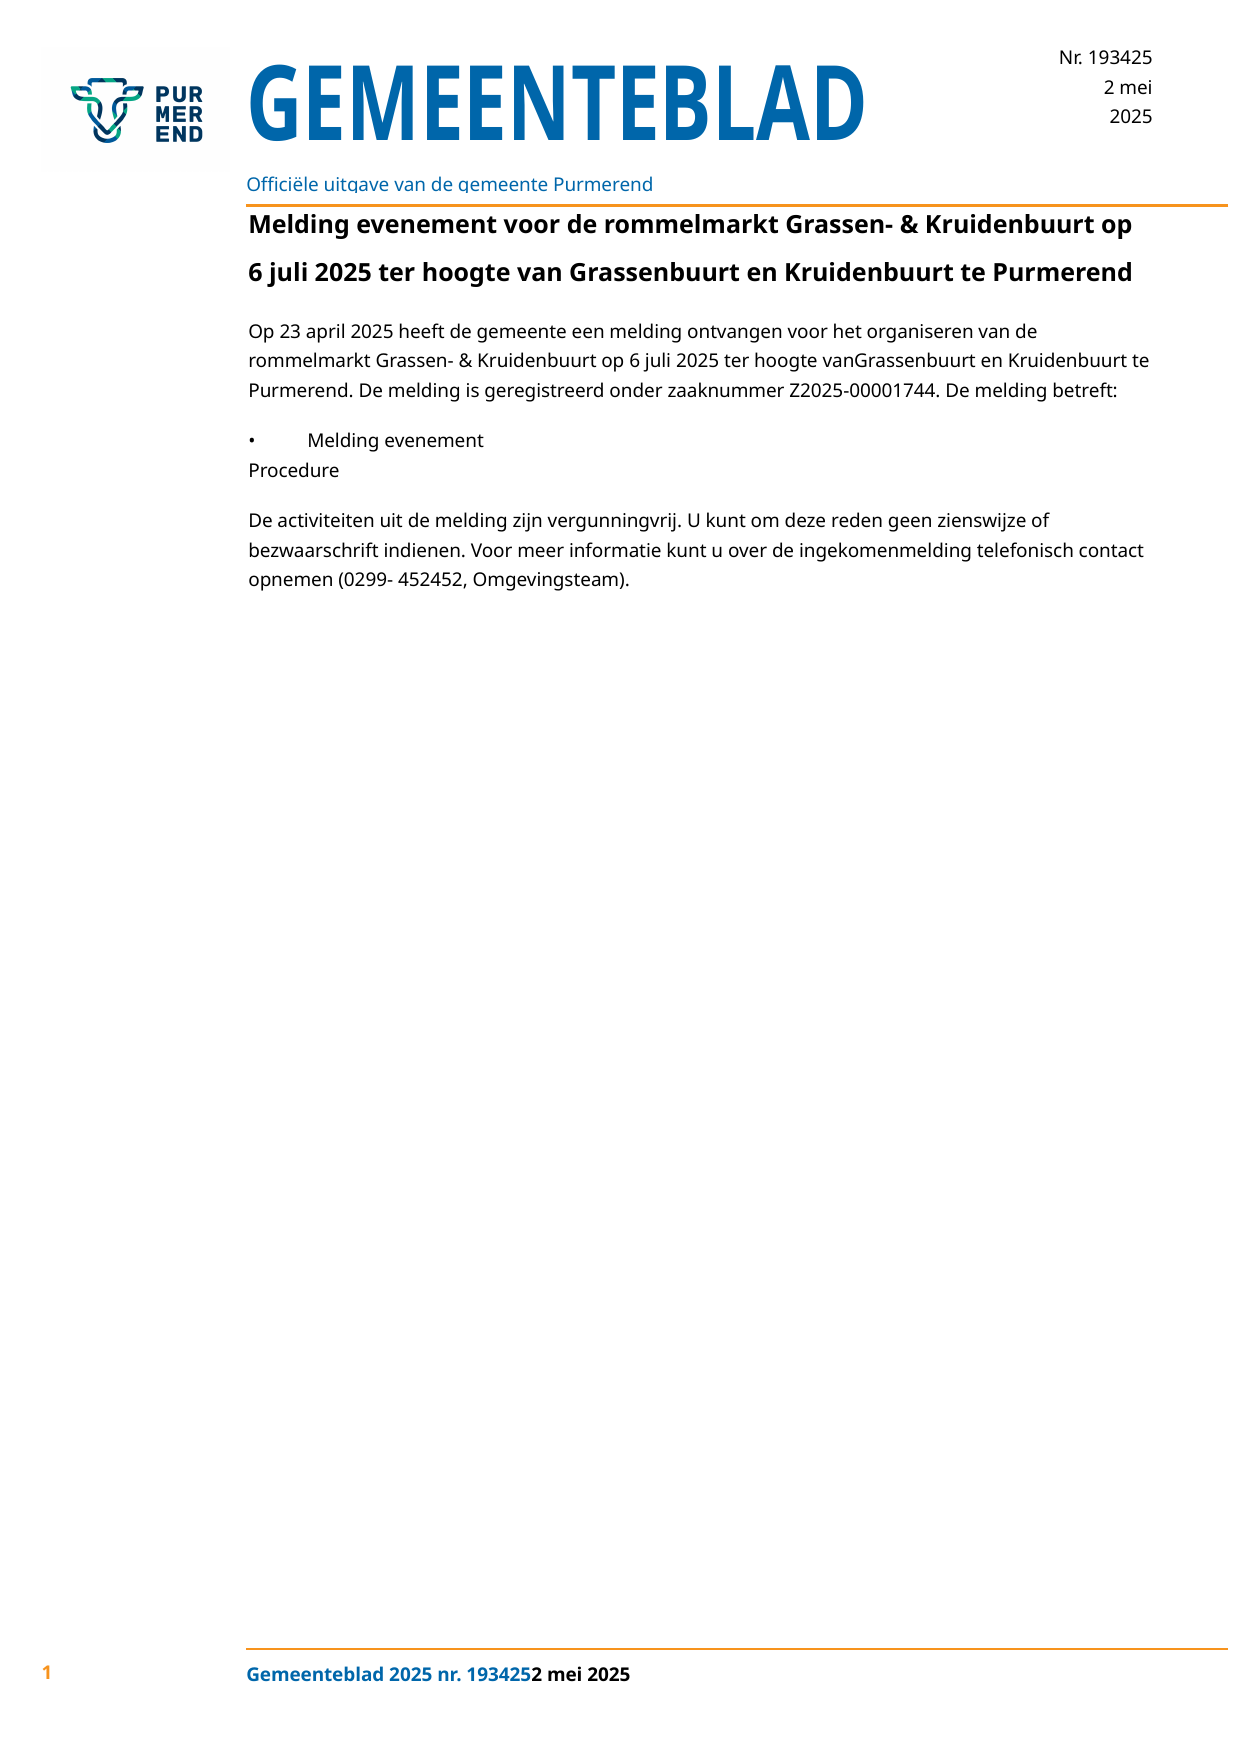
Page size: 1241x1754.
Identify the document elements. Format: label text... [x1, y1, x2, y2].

text De activiteiten uit de melding zijn vergunningvrij. U kunt om deze reden geen zienswijze of bezwaarschrift indienen. Voor meer informatie kunt u over de ingekomenmelding telefonisch contact opnemen (0299- 452452, Omgevingsteam). [248, 507, 1152, 592]
text Procedure [248, 457, 1152, 483]
text Op 23 april 2025 heeft de gemeente een melding ontvangen voor het organiseren van de rommelmarkt Grassen- & Kruidenbuurt op 6 juli 2025 ter hoogte vanGrassenbuurt en Kruidenbuurt te Purmerend. De melding is geregistreerd onder zaaknummer Z2025-00001744. De melding betreft: [248, 318, 1152, 403]
text Melding evenement voor de rommelmarkt Grassen- & Kruidenbuurt op 6 juli 2025 ter hoogte van Grassenbuurt en Kruidenbuurt te Purmerend [248, 207, 1152, 288]
picture [41, 47, 231, 172]
list Melding evenement [248, 427, 1152, 453]
